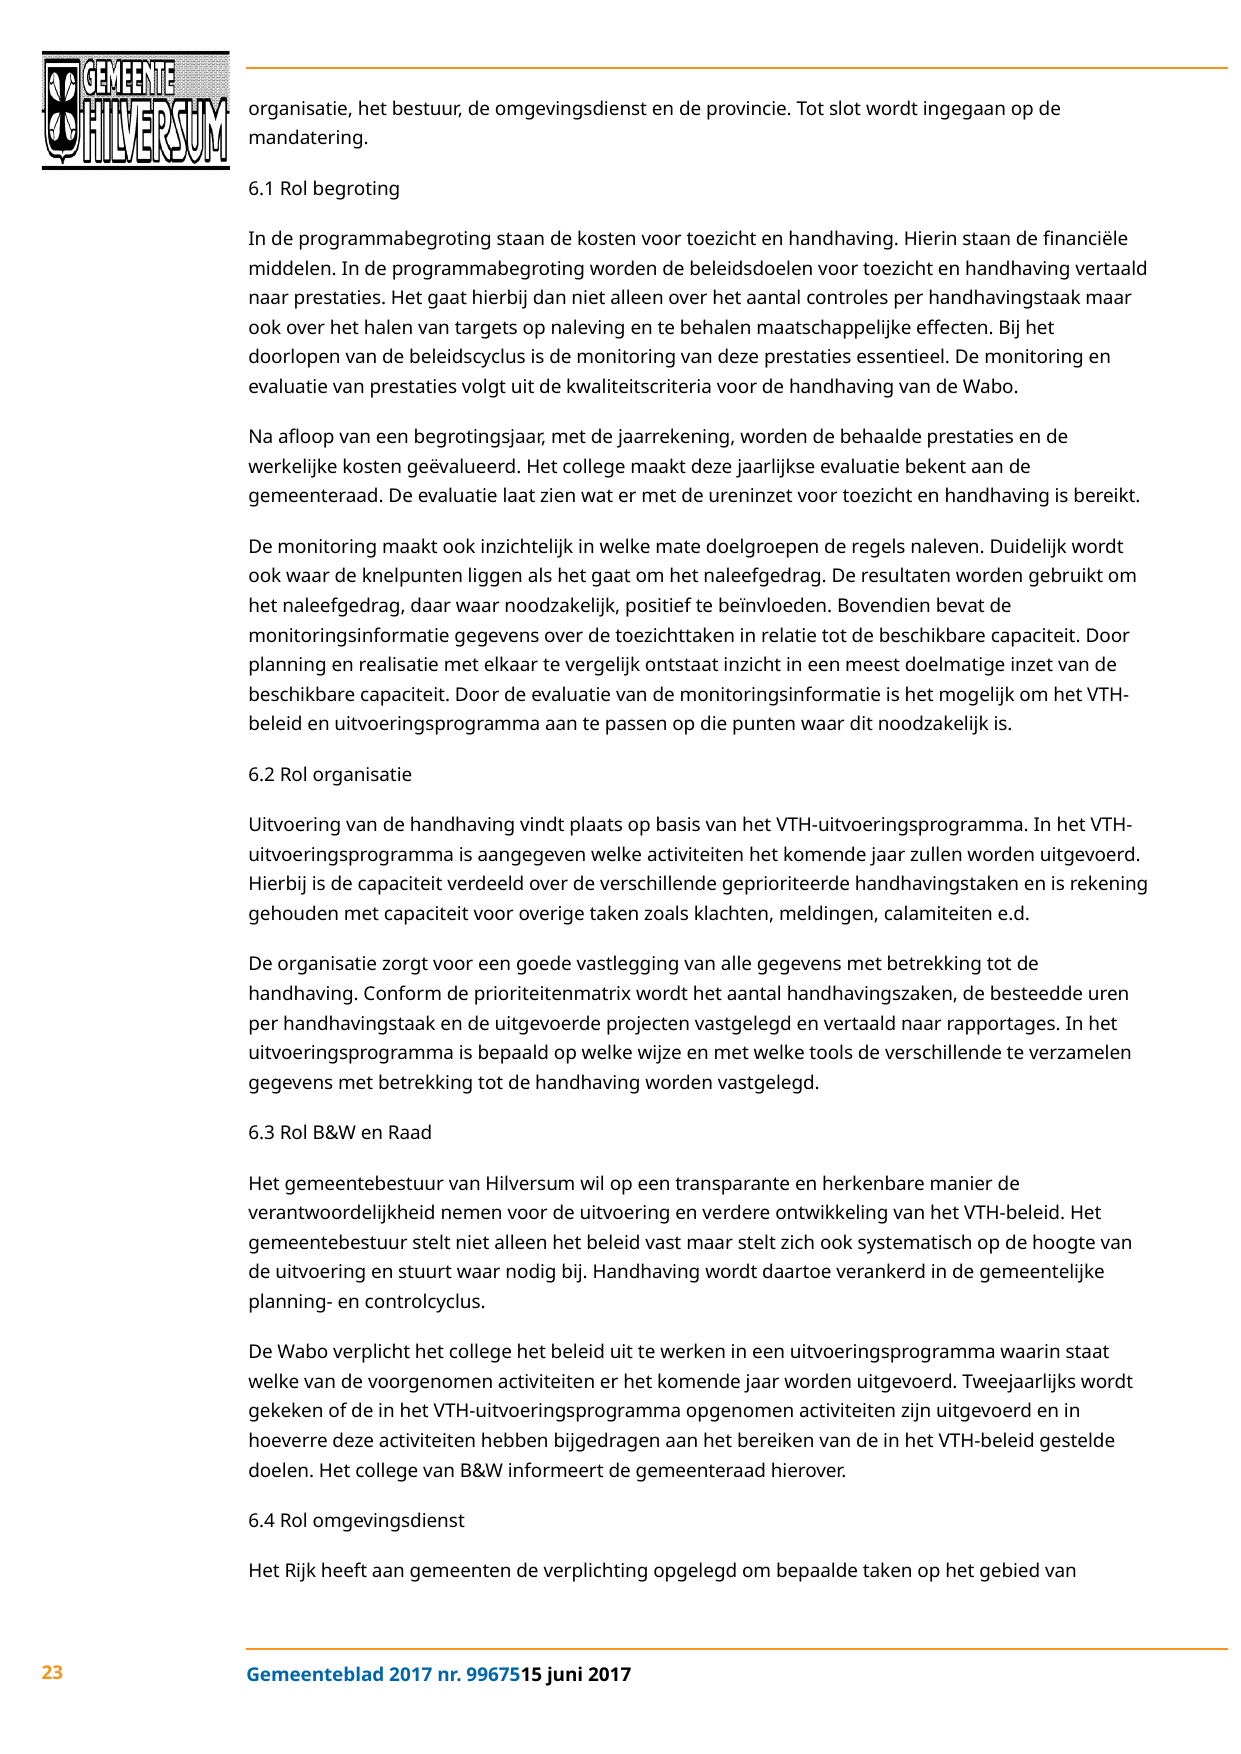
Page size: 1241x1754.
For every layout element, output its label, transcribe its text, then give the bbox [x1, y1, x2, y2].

text Het gemeentebestuur van Hilversum wil op een transparante en herkenbare manier de verantwoordelijkheid nemen voor de uitvoering en verdere ontwikkeling van het VTH-beleid. Het gemeentebestuur stelt niet alleen het beleid vast maar stelt zich ook systematisch op de hoogte van de uitvoering en stuurt waar nodig bij. Handhaving wordt daartoe verankerd in de gemeentelijke planning- en controlcyclus. [248, 1170, 1152, 1314]
text Na afloop van een begrotingsjaar, met de jaarrekening, worden de behaalde prestaties en de werkelijke kosten geëvalueerd. Het college maakt deze jaarlijkse evaluatie bekent aan de gemeenteraad. De evaluatie laat zien wat er met de ureninzet voor toezicht en handhaving is bereikt. [248, 423, 1152, 508]
text 6.1 Rol begroting [248, 175, 1152, 201]
text Het Rijk heeft aan gemeenten de verplichting opgelegd om bepaalde taken op het gebied van [248, 1558, 1152, 1583]
picture [41, 47, 231, 172]
text 6.4 Rol omgevingsdienst [248, 1507, 1152, 1533]
text De monitoring maakt ook inzichtelijk in welke mate doelgroepen de regels naleven. Duidelijk wordt ook waar de knelpunten liggen als het gaat om het naleefgedrag. De resultaten worden gebruikt om het naleefgedrag, daar waar noodzakelijk, positief te beïnvloeden. Bovendien bevat de monitoringsinformatie gegevens over de toezichttaken in relatie tot de beschikbare capaciteit. Door planning en realisatie met elkaar te vergelijk ontstaat inzicht in een meest doelmatige inzet van de beschikbare capaciteit. Door de evaluatie van de monitoringsinformatie is het mogelijk om het VTH-beleid en uitvoeringsprogramma aan te passen op die punten waar dit noodzakelijk is. [248, 533, 1152, 736]
text De Wabo verplicht het college het beleid uit te werken in een uitvoeringsprogramma waarin staat welke van de voorgenomen activiteiten er het komende jaar worden uitgevoerd. Tweejaarlijks wordt gekeken of de in het VTH-uitvoeringsprogramma opgenomen activiteiten zijn uitgevoerd en in hoeverre deze activiteiten hebben bijgedragen aan het bereiken van de in het VTH-beleid gestelde doelen. Het college van B&W informeert de gemeenteraad hierover. [248, 1338, 1152, 1483]
text 6.3 Rol B&W en Raad [248, 1119, 1152, 1145]
text organisatie, het bestuur, de omgevingsdienst en de provincie. Tot slot wordt ingegaan op de mandatering. [248, 95, 1152, 150]
text 6.2 Rol organisatie [248, 761, 1152, 787]
text Uitvoering van de handhaving vindt plaats op basis van het VTH-uitvoeringsprogramma. In het VTH-uitvoeringsprogramma is aangegeven welke activiteiten het komende jaar zullen worden uitgevoerd. Hierbij is de capaciteit verdeeld over de verschillende geprioriteerde handhavingstaken en is rekening gehouden met capaciteit voor overige taken zoals klachten, meldingen, calamiteiten e.d. [248, 811, 1152, 926]
text De organisatie zorgt voor een goede vastlegging van alle gegevens met betrekking tot de handhaving. Conform de prioriteitenmatrix wordt het aantal handhavingszaken, de besteedde uren per handhavingstaak en de uitgevoerde projecten vastgelegd en vertaald naar rapportages. In het uitvoeringsprogramma is bepaald op welke wijze en met welke tools de verschillende te verzamelen gegevens met betrekking tot de handhaving worden vastgelegd. [248, 951, 1152, 1095]
text In de programmabegroting staan de kosten voor toezicht en handhaving. Hierin staan de financiële middelen. In de programmabegroting worden de beleidsdoelen voor toezicht en handhaving vertaald naar prestaties. Het gaat hierbij dan niet alleen over het aantal controles per handhavingstaak maar ook over het halen van targets op naleving en te behalen maatschappelijke effecten. Bij het doorlopen van de beleidscyclus is de monitoring van deze prestaties essentieel. De monitoring en evaluatie van prestaties volgt uit de kwaliteitscriteria voor de handhaving van de Wabo. [248, 225, 1152, 399]
